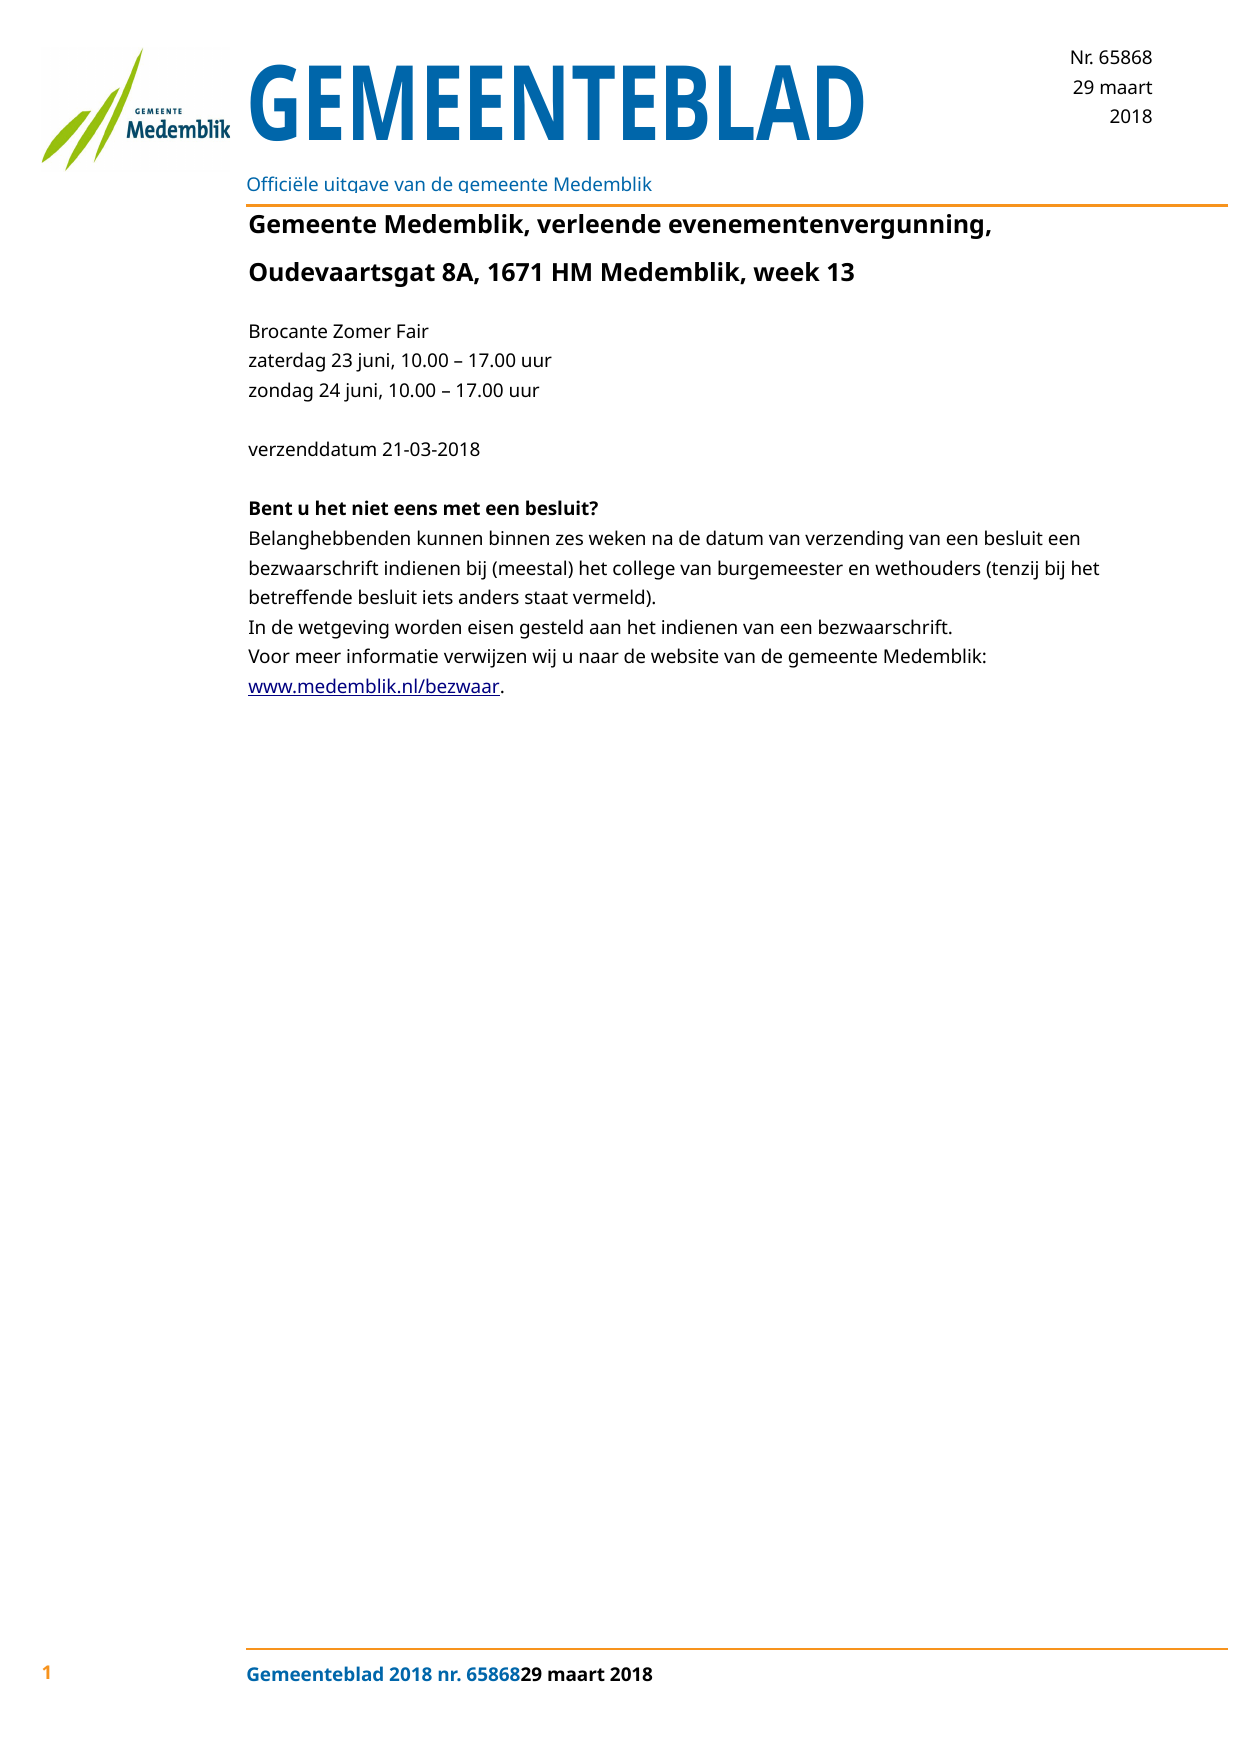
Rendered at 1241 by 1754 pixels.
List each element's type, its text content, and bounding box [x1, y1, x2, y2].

table_header zaterdag 23 juni, 10.00 – 17.00 uur zondag 24 juni, 10.00 – 17.00 uur verzenddatum 21-03-2018 Bent u het niet eens met een besluit? Belanghebbenden kunnen binnen zes weken na de datum van verzending van een besluit een bezwaarschrift indienen bij (meestal) het college van burgemeester en wethouders (tenzij bij het betreffende besluit iets anders staat vermeld). In de wetgeving worden eisen gesteld aan het indienen van een bezwaarschrift. Voor meer informatie verwijzen wij u naar de website van de gemeente Medemblik: www.medemblik.nl/bezwaar. [248, 348, 1152, 699]
text Gemeente Medemblik, verleende evenementenvergunning, Oudevaartsgat 8A, 1671 HM Medemblik, week 13 [248, 207, 1152, 288]
picture [41, 47, 231, 172]
text Brocante Zomer Fair [248, 318, 1152, 344]
